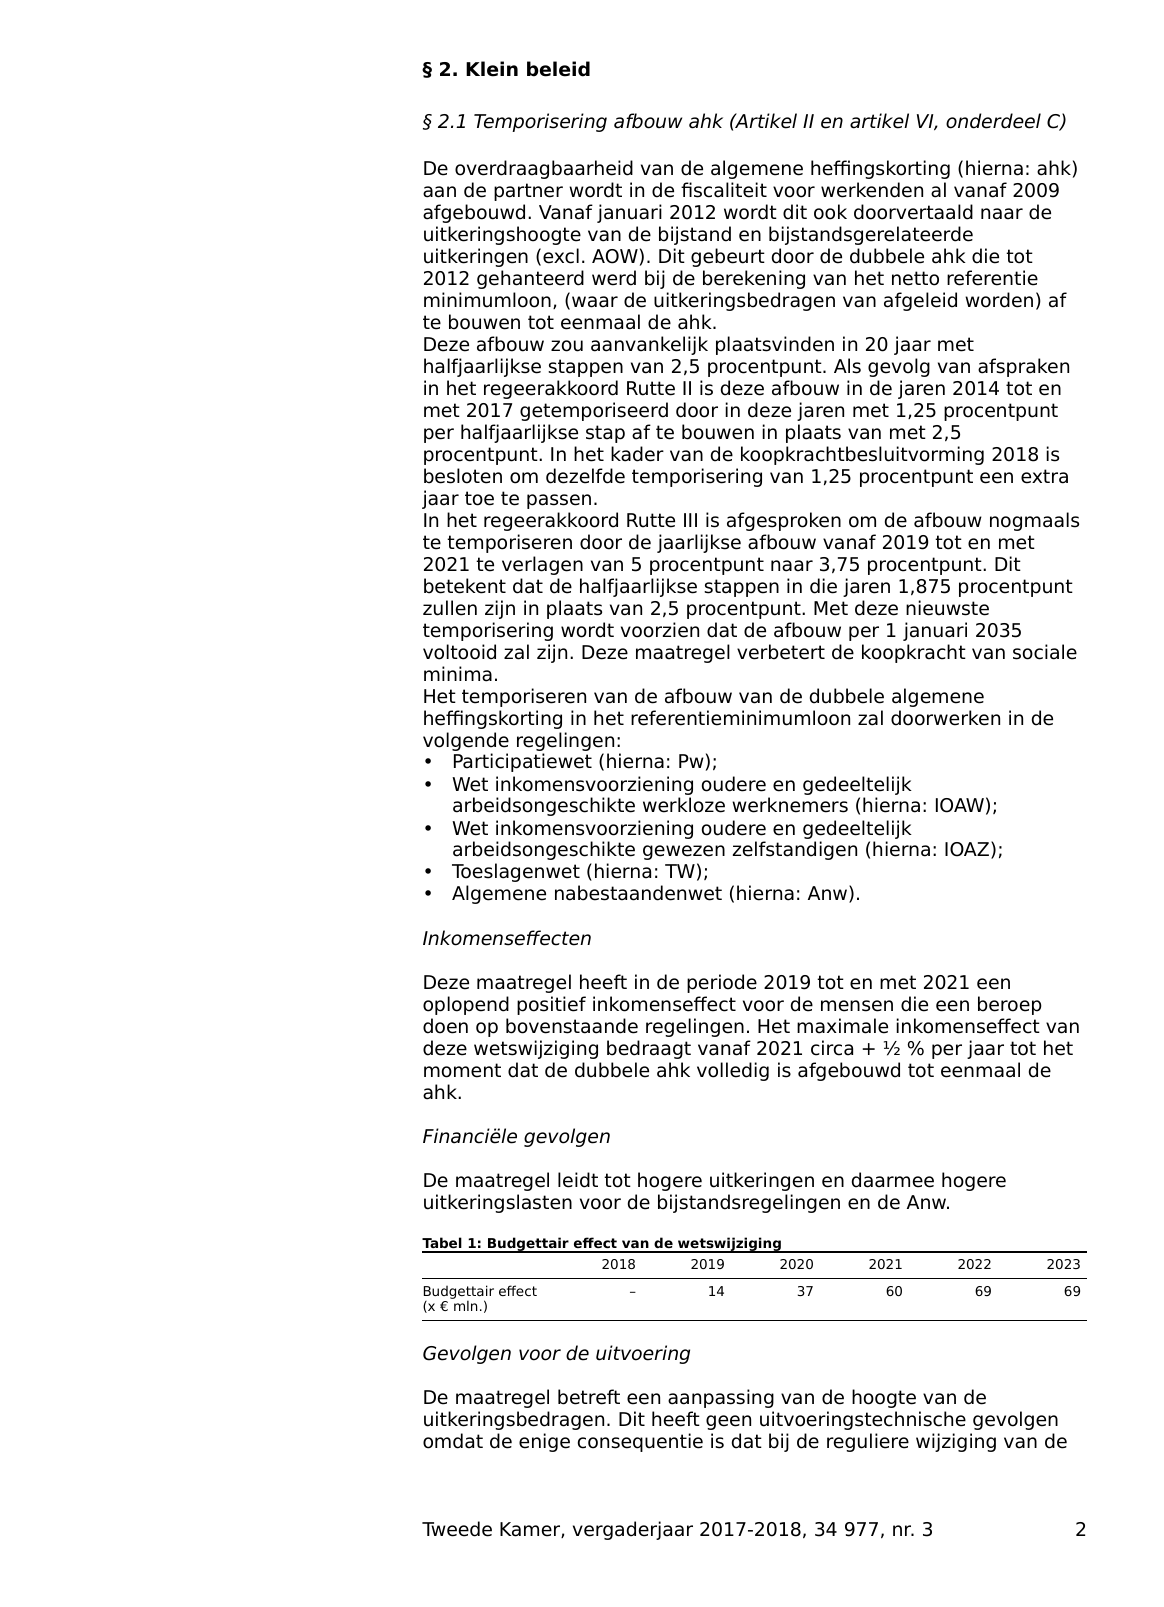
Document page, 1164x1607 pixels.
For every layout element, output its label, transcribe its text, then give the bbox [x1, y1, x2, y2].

subtitle § 2. Klein beleid [422, 59, 1087, 81]
text • Algemene nabestaandenwet (hierna: Anw). [422, 883, 1087, 905]
table_cell [422, 1253, 553, 1278]
text • Wet inkomensvoorziening oudere en gedeeltelijk arbeidsongeschikte werkloze werknemers (hierna: IOAW); [422, 773, 1087, 817]
table_header Tabel 1: Budgettair effect van de wetswijziging [422, 1236, 1087, 1251]
table_cell 2022 [909, 1253, 998, 1278]
text • Participatiewet (hierna: Pw); [422, 751, 1087, 773]
table_cell – [553, 1279, 642, 1319]
table_cell 14 [642, 1279, 731, 1319]
table_cell 37 [731, 1279, 820, 1319]
subtitle Financiële gevolgen [422, 1126, 1087, 1148]
text De maatregel leidt tot hogere uitkeringen en daarmee hogere uitkeringslasten voor de bijstandsregelingen en de Anw. [422, 1170, 1087, 1214]
text • Toeslagenwet (hierna: TW); [422, 861, 1087, 883]
subtitle § 2.1 Temporisering afbouw ahk (Artikel II en artikel VI, onderdeel C) [422, 111, 1087, 133]
table_cell 60 [820, 1279, 909, 1319]
table_cell 2020 [731, 1253, 820, 1278]
text Het temporiseren van de afbouw van de dubbele algemene heffingskorting in het referentieminimumloon zal doorwerken in de volgende regelingen: [422, 686, 1087, 751]
table_cell 2023 [998, 1253, 1087, 1278]
table_cell 69 [909, 1279, 998, 1319]
subtitle Inkomenseffecten [422, 927, 1087, 949]
text De maatregel betreft een aanpassing van de hoogte van de uitkeringsbedragen. Dit heeft geen uitvoeringstechnische gevolgen omdat de enige consequentie is dat bij de reguliere wijziging van de [422, 1387, 1087, 1453]
table_cell 2018 [553, 1253, 642, 1278]
text De overdraagbaarheid van de algemene heffingskorting (hierna: ahk) aan de partner wordt in de fiscaliteit voor werkenden al vanaf 2009 afgebouwd. Vanaf januari 2012 wordt dit ook doorvertaald naar de uitkeringshoogte van de bijstand en bijstandsgerelateerde uitkeringen (excl. AOW). Dit gebeurt door de dubbele ahk die tot 2012 gehanteerd werd bij de berekening van het netto referentie minimumloon, (waar de uitkeringsbedragen van afgeleid worden) af te bouwen tot eenmaal de ahk. [422, 158, 1087, 334]
text In het regeerakkoord Rutte III is afgesproken om de afbouw nogmaals te temporiseren door de jaarlijkse afbouw vanaf 2019 tot en met 2021 te verlagen van 5 procentpunt naar 3,75 procentpunt. Dit betekent dat de halfjaarlijkse stappen in die jaren 1,875 procentpunt zullen zijn in plaats van 2,5 procentpunt. Met deze nieuwste temporisering wordt voorzien dat de afbouw per 1 januari 2035 voltooid zal zijn. Deze maatregel verbetert de koopkracht van sociale minima. [422, 510, 1087, 686]
text • Wet inkomensvoorziening oudere en gedeeltelijk arbeidsongeschikte gewezen zelfstandigen (hierna: IOAZ); [422, 817, 1087, 861]
subtitle Gevolgen voor de uitvoering [422, 1343, 1087, 1365]
table_cell 2021 [820, 1253, 909, 1278]
text Deze afbouw zou aanvankelijk plaatsvinden in 20 jaar met halfjaarlijkse stappen van 2,5 procentpunt. Als gevolg van afspraken in het regeerakkoord Rutte II is deze afbouw in de jaren 2014 tot en met 2017 getemporiseerd door in deze jaren met 1,25 procentpunt per halfjaarlijkse stap af te bouwen in plaats van met 2,5 procentpunt. In het kader van de koopkrachtbesluitvorming 2018 is besloten om dezelfde temporisering van 1,25 procentpunt een extra jaar toe te passen. [422, 334, 1087, 510]
text Deze maatregel heeft in de periode 2019 tot en met 2021 een oplopend positief inkomenseffect voor de mensen die een beroep doen op bovenstaande regelingen. Het maximale inkomenseffect van deze wetswijziging bedraagt vanaf 2021 circa + ½ % per jaar tot het moment dat de dubbele ahk volledig is afgebouwd tot eenmaal de ahk. [422, 972, 1087, 1103]
table_cell 2019 [642, 1253, 731, 1278]
table_cell Budgettair effect (x € mln.) [422, 1279, 553, 1319]
table_cell 69 [998, 1279, 1087, 1319]
